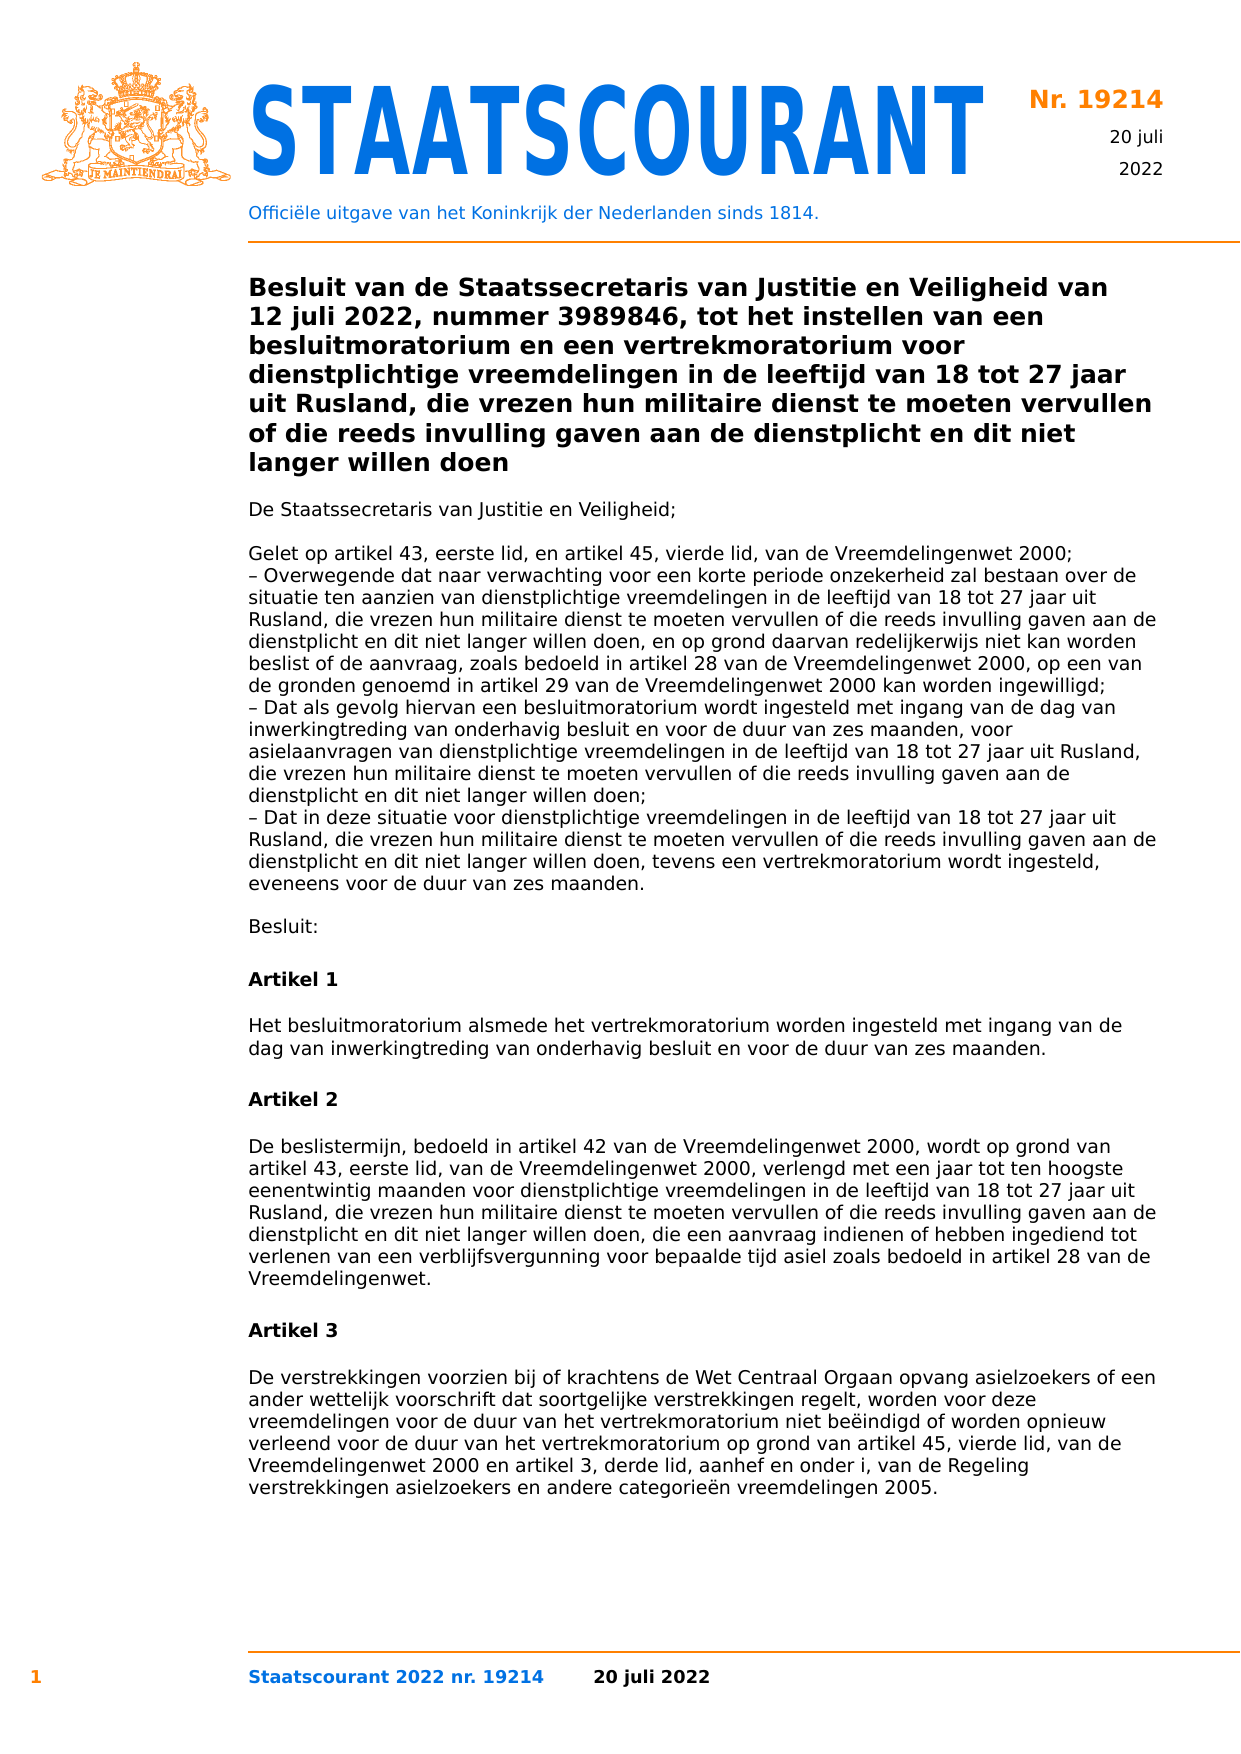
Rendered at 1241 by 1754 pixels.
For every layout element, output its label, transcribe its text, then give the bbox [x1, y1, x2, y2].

table_cell Officiële uitgave van het Koninkrijk der Nederlanden sinds 1814. [248, 203, 1240, 241]
subtitle Besluit van de Staatssecretaris van Justitie en Veiligheid van 12 juli 2022, nummer 3989846, tot het instellen van een besluitmoratorium en een vertrekmoratorium voor dienstplichtige vreemdelingen in de leeftijd van 18 tot 27 jaar uit Rusland, die vrezen hun militaire dienst te moeten vervullen of die reeds invulling gaven aan de dienstplicht en dit niet langer willen doen [248, 273, 1163, 477]
table_header [25, 62, 248, 241]
subtitle Artikel 3 [248, 1320, 1163, 1342]
text Besluit: [248, 916, 1163, 938]
subtitle Artikel 2 [248, 1089, 1163, 1111]
text Het besluitmoratorium alsmede het vertrekmoratorium worden ingesteld met ingang van de dag van inwerkingtreding van onderhavig besluit en voor de duur van zes maanden. [248, 1015, 1163, 1059]
table_cell 20 juli [998, 121, 1240, 153]
subtitle Artikel 1 [248, 968, 1163, 990]
text De Staatssecretaris van Justitie en Veiligheid; [248, 499, 1163, 521]
text – Dat in deze situatie voor dienstplichtige vreemdelingen in de leeftijd van 18 tot 27 jaar uit Rusland, die vrezen hun militaire dienst te moeten vervullen of die reeds invulling gaven aan de dienstplicht en dit niet langer willen doen, tevens een vertrekmoratorium wordt ingesteld, eveneens voor de duur van zes maanden. [248, 807, 1163, 894]
text – Dat als gevolg hiervan een besluitmoratorium wordt ingesteld met ingang van de dag van inwerkingtreding van onderhavig besluit en voor de duur van zes maanden, voor asielaanvragen van dienstplichtige vreemdelingen in de leeftijd van 18 tot 27 jaar uit Rusland, die vrezen hun militaire dienst te moeten vervullen of die reeds invulling gaven aan de dienstplicht en dit niet langer willen doen; [248, 697, 1163, 807]
picture [41, 62, 231, 186]
text Gelet op artikel 43, eerste lid, en artikel 45, vierde lid, van de Vreemdelingenwet 2000; [248, 543, 1163, 565]
text De beslistermijn, bedoeld in artikel 42 van de Vreemdelingenwet 2000, wordt op grond van artikel 43, eerste lid, van de Vreemdelingenwet 2000, verlengd met een jaar tot ten hoogste eenentwintig maanden voor dienstplichtige vreemdelingen in de leeftijd van 18 tot 27 jaar uit Rusland, die vrezen hun militaire dienst te moeten vervullen of die reeds invulling gaven aan de dienstplicht en dit niet langer willen doen, die een aanvraag indienen of hebben ingediend tot verlenen van een verblijfsvergunning voor bepaalde tijd asiel zoals bedoeld in artikel 28 van de Vreemdelingenwet. [248, 1136, 1163, 1290]
table_header STAATSCOURANT [248, 62, 998, 203]
text – Overwegende dat naar verwachting voor een korte periode onzekerheid zal bestaan over de situatie ten aanzien van dienstplichtige vreemdelingen in de leeftijd van 18 tot 27 jaar uit Rusland, die vrezen hun militaire dienst te moeten vervullen of die reeds invulling gaven aan de dienstplicht en dit niet langer willen doen, en op grond daarvan redelijkerwijs niet kan worden beslist of de aanvraag, zoals bedoeld in artikel 28 van de Vreemdelingenwet 2000, op een van de gronden genoemd in artikel 29 van de Vreemdelingenwet 2000 kan worden ingewilligd; [248, 565, 1163, 697]
table_cell 2022 [998, 153, 1240, 203]
text De verstrekkingen voorzien bij of krachtens de Wet Centraal Orgaan opvang asielzoekers of een ander wettelijk voorschrift dat soortgelijke verstrekkingen regelt, worden voor deze vreemdelingen voor de duur van het vertrekmoratorium niet beëindigd of worden opnieuw verleend voor de duur van het vertrekmoratorium op grond van artikel 45, vierde lid, van de Vreemdelingenwet 2000 en artikel 3, derde lid, aanhef en onder i, van de Regeling verstrekkingen asielzoekers en andere categorieën vreemdelingen 2005. [248, 1367, 1163, 1499]
table_header Nr. 19214 [998, 62, 1240, 121]
